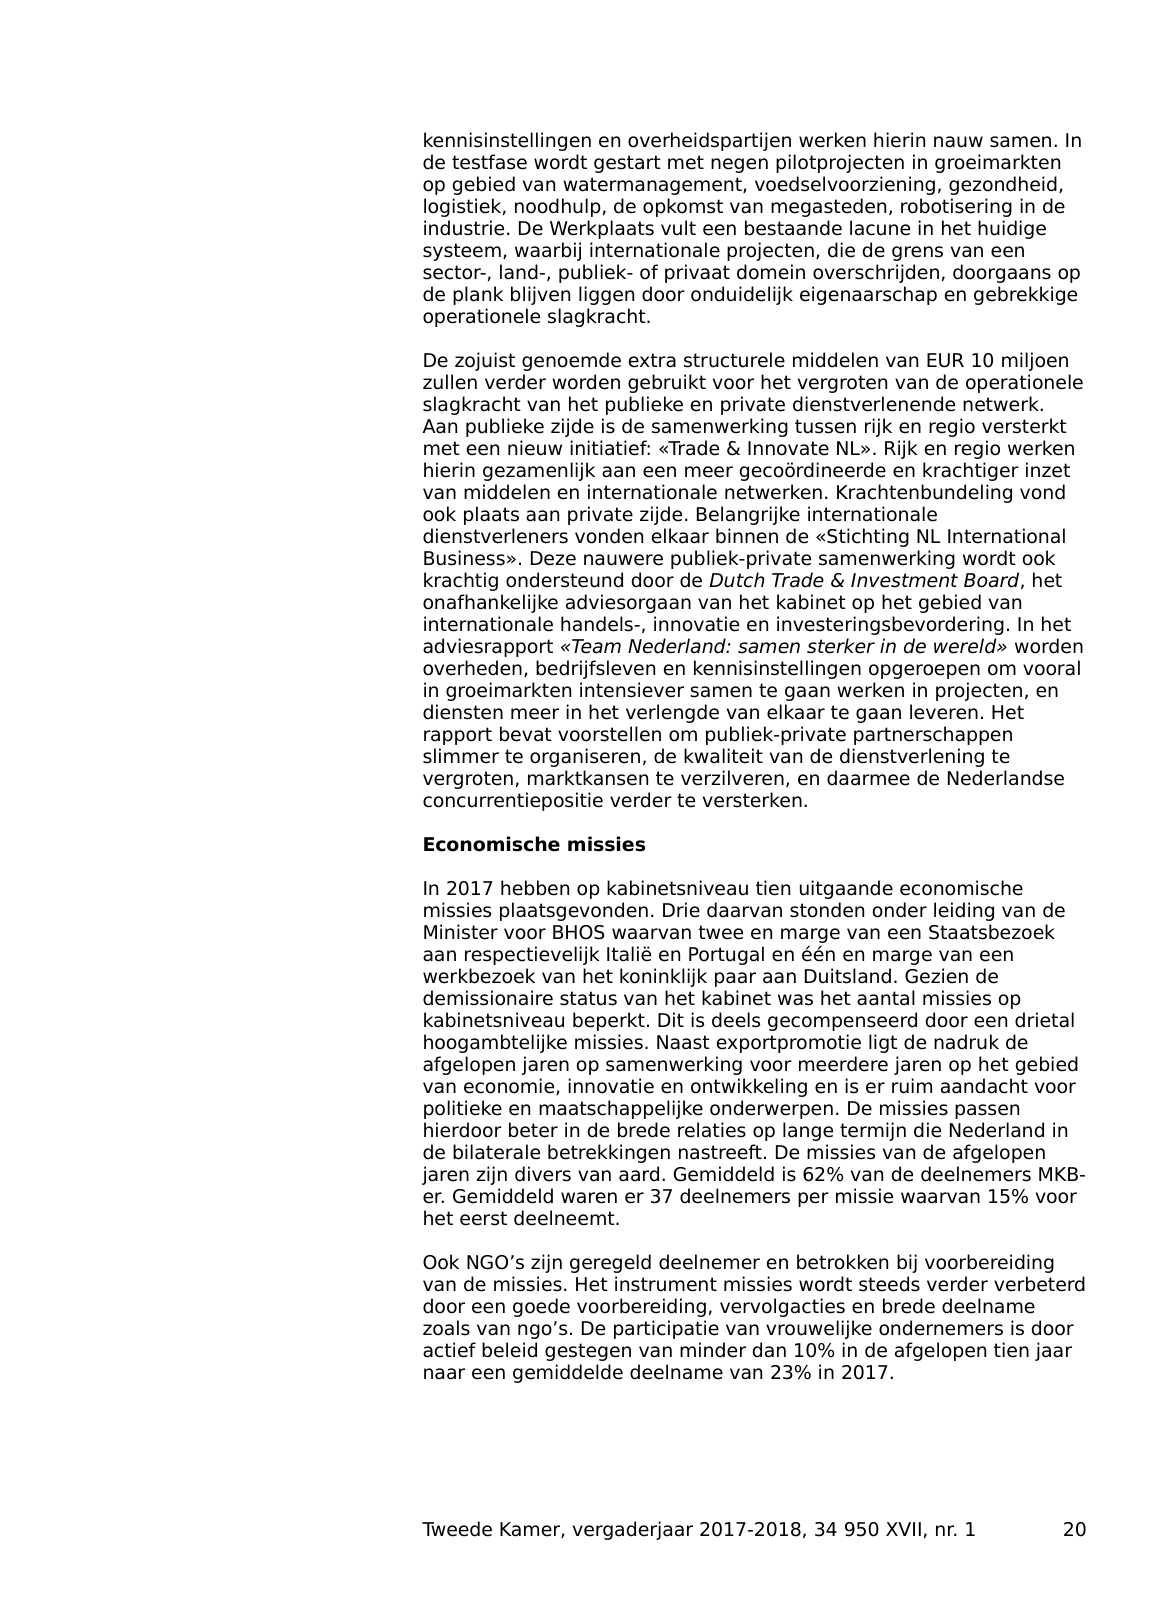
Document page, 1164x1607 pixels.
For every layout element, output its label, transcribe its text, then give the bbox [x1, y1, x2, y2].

subtitle Economische missies [422, 834, 1087, 856]
text Ook NGO’s zijn geregeld deelnemer en betrokken bij voorbereiding van de missies. Het instrument missies wordt steeds verder verbeterd door een goede voorbereiding, vervolgacties en brede deelname zoals van ngo’s. De participatie van vrouwelijke ondernemers is door actief beleid gestegen van minder dan 10% in de afgelopen tien jaar naar een gemiddelde deelname van 23% in 2017. [422, 1252, 1087, 1383]
text De zojuist genoemde extra structurele middelen van EUR 10 miljoen zullen verder worden gebruikt voor het vergroten van de operationele slagkracht van het publieke en private dienstverlenende netwerk. Aan publieke zijde is de samenwerking tussen rijk en regio versterkt met een nieuw initiatief: «Trade & Innovate NL». Rijk en regio werken hierin gezamenlijk aan een meer gecoördineerde en krachtiger inzet van middelen en internationale netwerken. Krachtenbundeling vond ook plaats aan private zijde. Belangrijke internationale dienstverleners vonden elkaar binnen de «Stichting NL International Business». Deze nauwere publiek-private samenwerking wordt ook krachtig ondersteund door de Dutch Trade & Investment Board, het onafhankelijke adviesorgaan van het kabinet op het gebied van internationale handels-, innovatie en investeringsbevordering. In het adviesrapport «Team Nederland: samen sterker in de wereld» worden overheden, bedrijfsleven en kennisinstellingen opgeroepen om vooral in groeimarkten intensiever samen te gaan werken in projecten, en diensten meer in het verlengde van elkaar te gaan leveren. Het rapport bevat voorstellen om publiek-private partnerschappen slimmer te organiseren, de kwaliteit van de dienstverlening te vergroten, marktkansen te verzilveren, en daarmee de Nederlandse concurrentiepositie verder te versterken. [422, 350, 1087, 811]
text In 2017 hebben op kabinetsniveau tien uitgaande economische missies plaatsgevonden. Drie daarvan stonden onder leiding van de Minister voor BHOS waarvan twee en marge van een Staatsbezoek aan respectievelijk Italië en Portugal en één en marge van een werkbezoek van het koninklijk paar aan Duitsland. Gezien de demissionaire status van het kabinet was het aantal missies op kabinetsniveau beperkt. Dit is deels gecompenseerd door een drietal hoogambtelijke missies. Naast exportpromotie ligt de nadruk de afgelopen jaren op samenwerking voor meerdere jaren op het gebied van economie, innovatie en ontwikkeling en is er ruim aandacht voor politieke en maatschappelijke onderwerpen. De missies passen hierdoor beter in de brede relaties op lange termijn die Nederland in de bilaterale betrekkingen nastreeft. De missies van de afgelopen jaren zijn divers van aard. Gemiddeld is 62% van de deelnemers MKB-er. Gemiddeld waren er 37 deelnemers per missie waarvan 15% voor het eerst deelneemt. [422, 878, 1087, 1229]
text kennisinstellingen en overheidspartijen werken hierin nauw samen. In de testfase wordt gestart met negen pilotprojecten in groeimarkten op gebied van watermanagement, voedselvoorziening, gezondheid, logistiek, noodhulp, de opkomst van megasteden, robotisering in de industrie. De Werkplaats vult een bestaande lacune in het huidige systeem, waarbij internationale projecten, die de grens van een sector-, land-, publiek- of privaat domein overschrijden, doorgaans op de plank blijven liggen door onduidelijk eigenaarschap en gebrekkige operationele slagkracht. [422, 130, 1087, 328]
